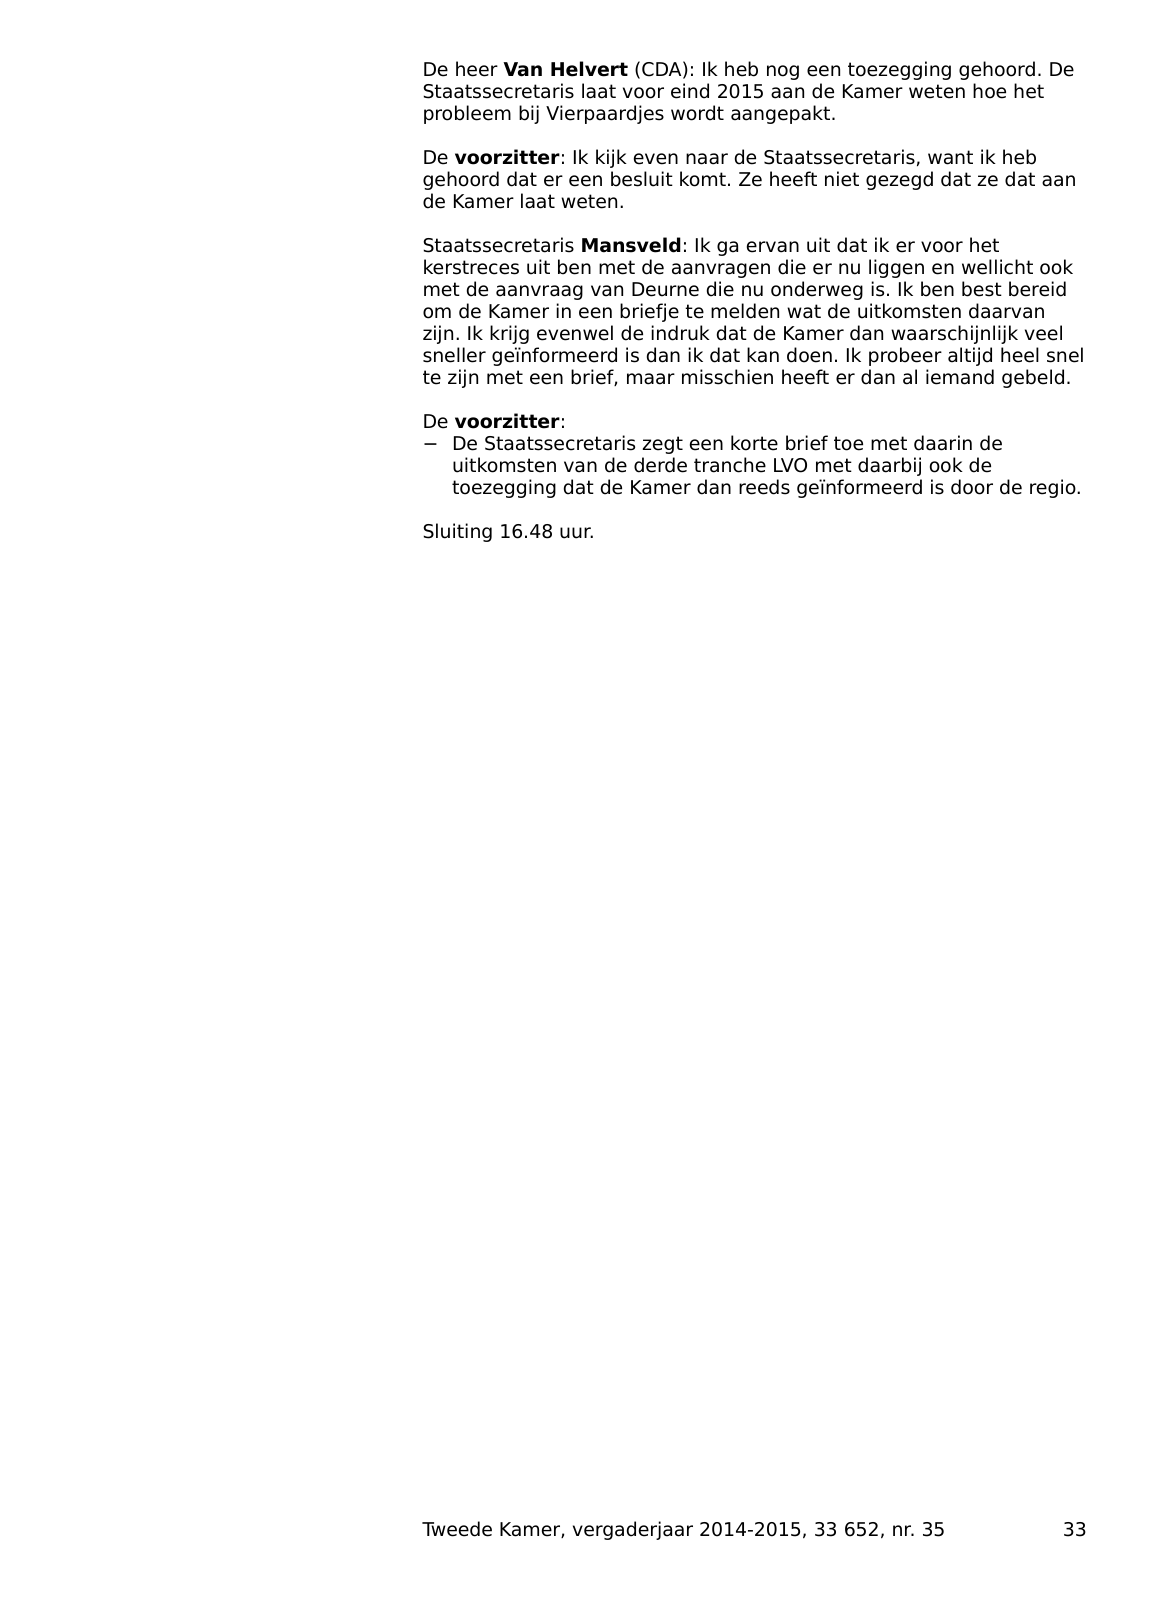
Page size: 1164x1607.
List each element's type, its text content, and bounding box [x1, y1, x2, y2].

text De heer Van Helvert (CDA): Ik heb nog een toezegging gehoord. De Staatssecretaris laat voor eind 2015 aan de Kamer weten hoe het probleem bij Vierpaardjes wordt aangepakt. [422, 59, 1087, 125]
text Staatssecretaris Mansveld: Ik ga ervan uit dat ik er voor het kerstreces uit ben met de aanvragen die er nu liggen en wellicht ook met de aanvraag van Deurne die nu onderweg is. Ik ben best bereid om de Kamer in een briefje te melden wat de uitkomsten daarvan zijn. Ik krijg evenwel de indruk dat de Kamer dan waarschijnlijk veel sneller geïnformeerd is dan ik dat kan doen. Ik probeer altijd heel snel te zijn met een brief, maar misschien heeft er dan al iemand gebeld. [422, 235, 1087, 389]
text De voorzitter: Ik kijk even naar de Staatssecretaris, want ik heb gehoord dat er een besluit komt. Ze heeft niet gezegd dat ze dat aan de Kamer laat weten. [422, 147, 1087, 213]
text De voorzitter: [422, 411, 1087, 433]
text Sluiting 16.48 uur. [422, 521, 1087, 543]
text − De Staatssecretaris zegt een korte brief toe met daarin de uitkomsten van de derde tranche LVO met daarbij ook de toezegging dat de Kamer dan reeds geïnformeerd is door de regio. [422, 433, 1087, 499]
